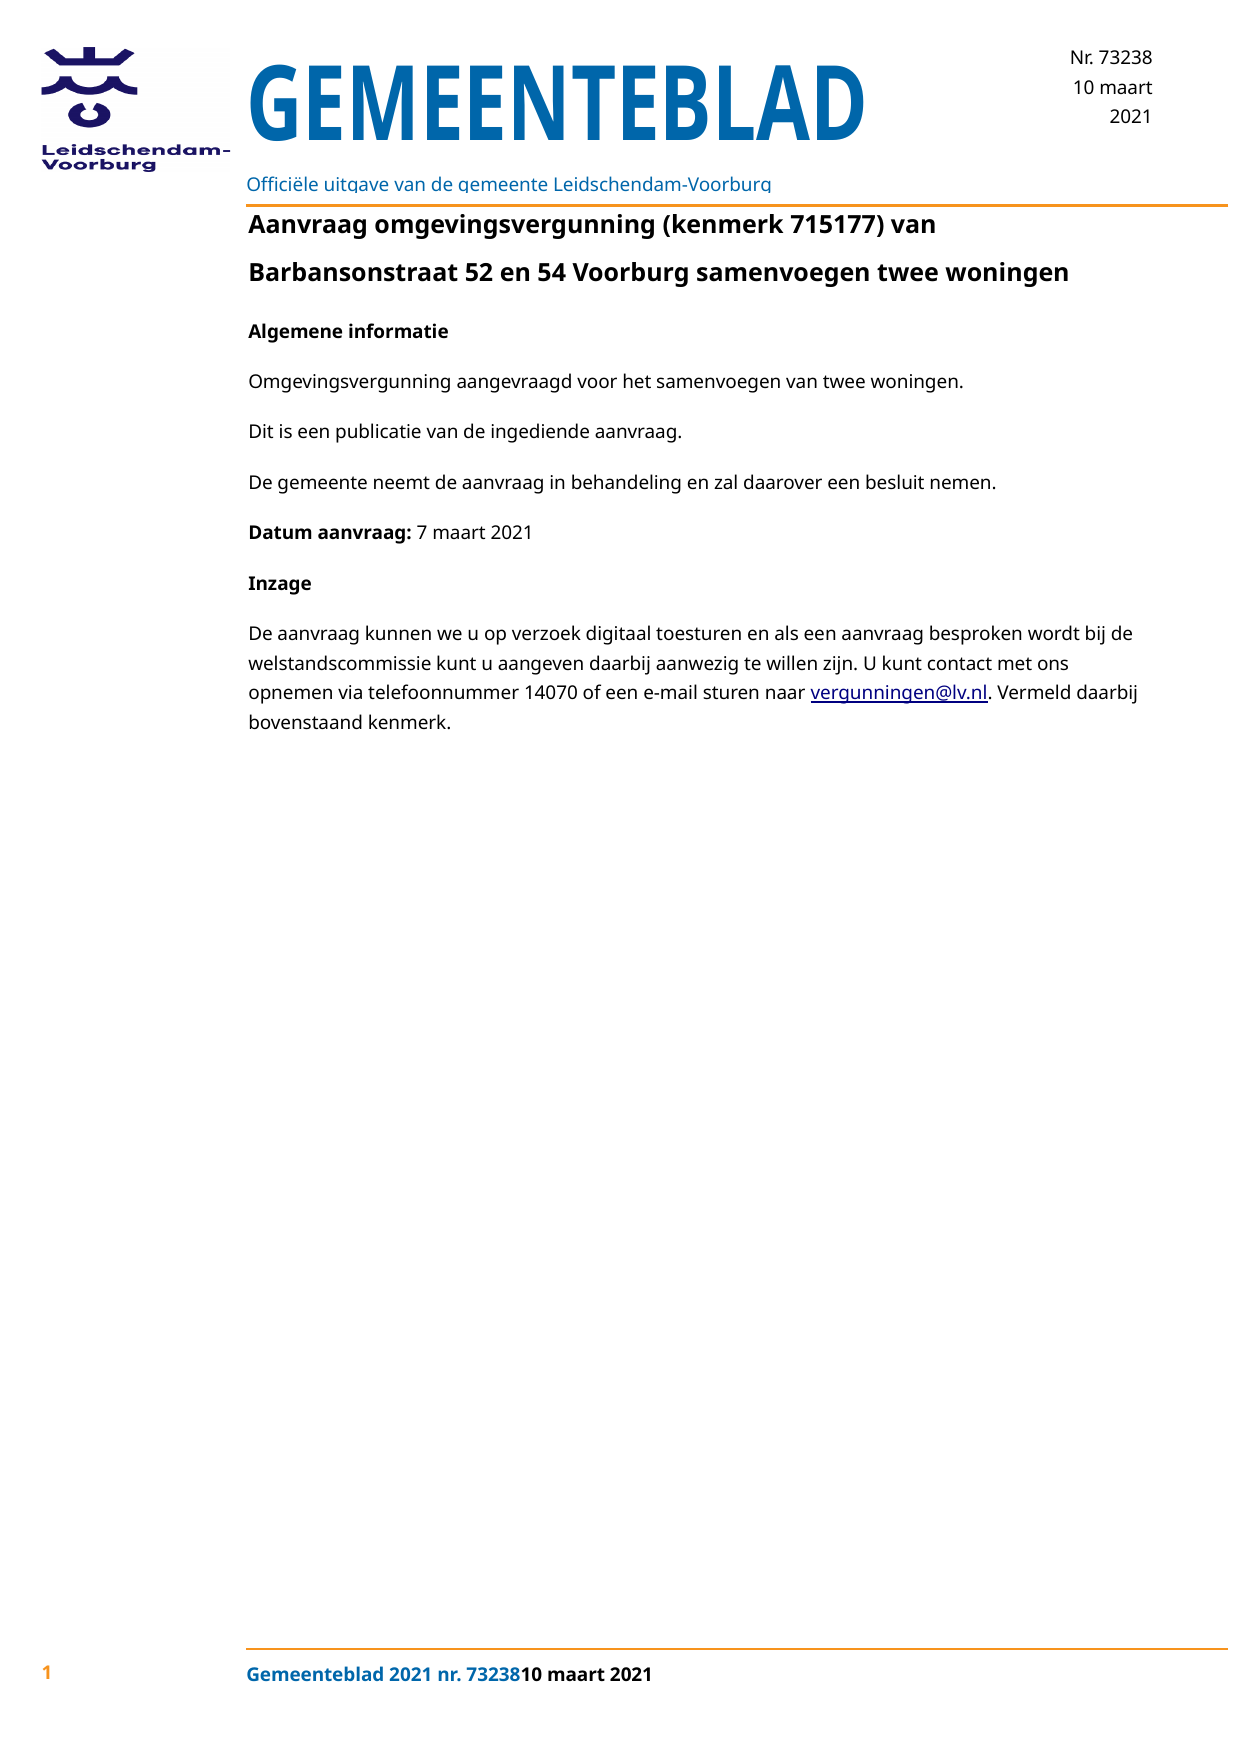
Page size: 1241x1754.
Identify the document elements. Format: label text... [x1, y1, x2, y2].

text De gemeente neemt de aanvraag in behandeling en zal daarover een besluit nemen. [248, 469, 1152, 495]
picture [41, 47, 231, 172]
text Dit is een publicatie van de ingediende aanvraag. [248, 419, 1152, 444]
text Datum aanvraag: 7 maart 2021 [248, 519, 1152, 545]
text De aanvraag kunnen we u op verzoek digitaal toesturen en als een aanvraag besproken wordt bij de welstandscommissie kunt u aangeven daarbij aanwezig te willen zijn. U kunt contact met ons opnemen via telefoonnummer 14070 of een e-mail sturen naar vergunningen@lv.nl. Vermeld daarbij bovenstaand kenmerk. [248, 620, 1152, 735]
text Omgevingsvergunning aangevraagd voor het samenvoegen van twee woningen. [248, 368, 1152, 394]
text Inzage [248, 570, 1152, 596]
text Aanvraag omgevingsvergunning (kenmerk 715177) van Barbansonstraat 52 en 54 Voorburg samenvoegen twee woningen [248, 207, 1152, 288]
text Algemene informatie [248, 318, 1152, 344]
